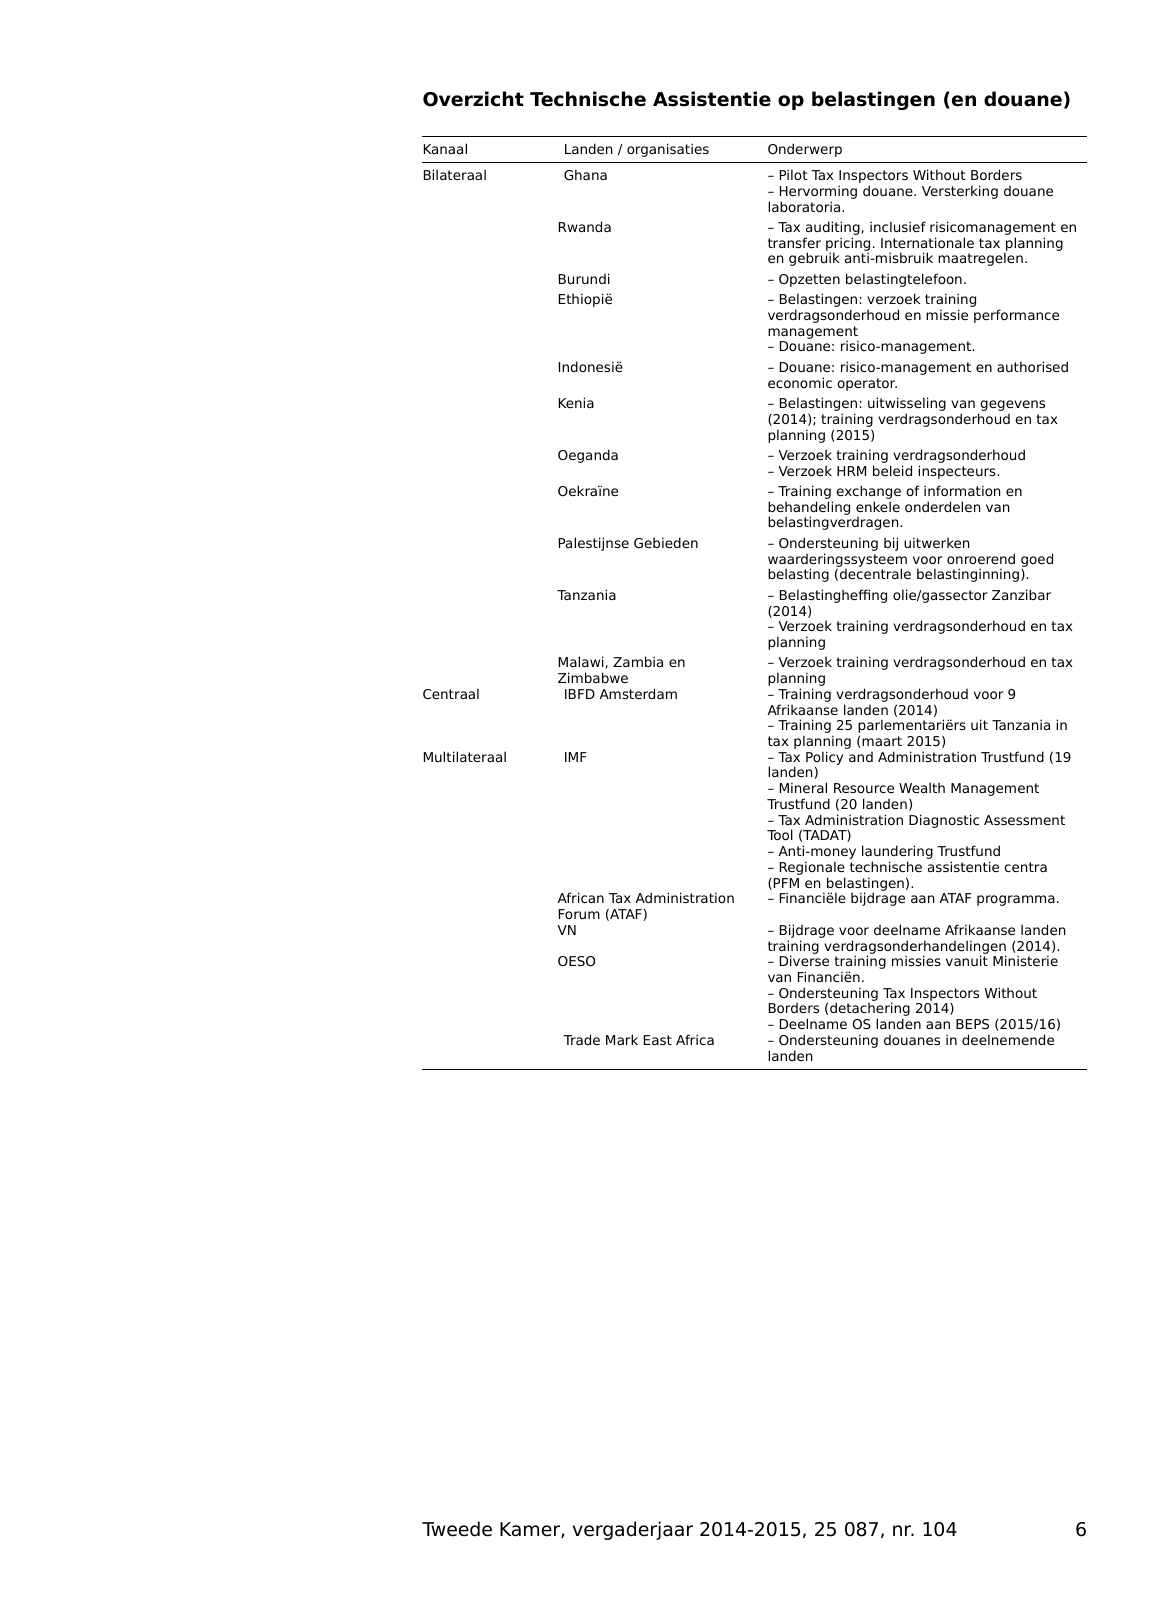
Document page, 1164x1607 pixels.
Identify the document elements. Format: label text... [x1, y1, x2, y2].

table_cell – Training verdragsonderhoud voor 9 Afrikaanse landen (2014) – Training 25 parlementariërs uit Tanzania in tax planning (maart 2015) [761, 687, 1087, 749]
table_header Onderwerp [761, 137, 1087, 162]
subtitle Overzicht Technische Assistentie op belastingen (en douane) [77, 89, 1087, 111]
table_cell [422, 1033, 557, 1069]
table_cell – Diverse training missies vanuit Ministerie van Financiën. – Ondersteuning Tax Inspectors Without Borders (detachering 2014) – Deelname OS landen aan BEPS (2015/16) [761, 954, 1087, 1033]
table_cell Oeganda [558, 443, 761, 479]
table_cell – Ondersteuning bij uitwerken waarderingssysteem voor onroerend goed belasting (decentrale belastinginning). [761, 531, 1087, 583]
table_cell – Training exchange of information en behandeling enkele onderdelen van belastingverdragen. [761, 479, 1087, 531]
table_cell – Tax auditing, inclusief risicomanagement en transfer pricing. Internationale tax planning en gebruik anti-misbruik maatregelen. [761, 215, 1087, 267]
table_cell Ghana [558, 163, 761, 215]
table_cell – Belastingen: verzoek training verdragsonderhoud en missie performance management – Douane: risico-management. [761, 288, 1087, 355]
table_cell – Financiële bijdrage aan ATAF programma. [761, 891, 1087, 923]
table_cell Multilateraal [422, 750, 557, 1033]
table_cell – Opzetten belastingtelefoon. [761, 267, 1087, 287]
table_cell Bilateraal [422, 163, 557, 687]
table_cell Malawi, Zambia en Zimbabwe [558, 651, 761, 687]
table_cell Oekraïne [558, 479, 761, 531]
table_cell – Bijdrage voor deelname Afrikaanse landen training verdragsonderhandelingen (2014). [761, 923, 1087, 954]
table_cell Ethiopië [558, 288, 761, 355]
table_cell – Tax Policy and Administration Trustfund (19 landen) – Mineral Resource Wealth Management Trustfund (20 landen) – Tax Administration Diagnostic Assessment Tool (TADAT) – Anti-money laundering Trustfund – Regionale technische assistentie centra (PFM en belastingen). [761, 750, 1087, 891]
table_cell – Pilot Tax Inspectors Without Borders – Hervorming douane. Versterking douane laboratoria. [761, 163, 1087, 215]
table_header Kanaal [422, 137, 557, 162]
table_cell Centraal [422, 687, 557, 749]
table_cell – Belastingheffing olie/gassector Zanzibar (2014) – Verzoek training verdragsonderhoud en tax planning [761, 583, 1087, 651]
table_cell Tanzania [558, 583, 761, 651]
table_cell – Ondersteuning douanes in deelnemende landen [761, 1033, 1087, 1069]
table_header Landen / organisaties [558, 137, 761, 162]
table_cell IMF [558, 750, 761, 891]
table_cell OESO [558, 954, 761, 1033]
table_cell – Verzoek training verdragsonderhoud en tax planning [761, 651, 1087, 687]
table_cell Kenia [558, 391, 761, 443]
table_cell Burundi [558, 267, 761, 287]
table_cell Rwanda [558, 215, 761, 267]
table_cell IBFD Amsterdam [558, 687, 761, 749]
table_cell – Belastingen: uitwisseling van gegevens (2014); training verdragsonderhoud en tax planning (2015) [761, 391, 1087, 443]
table_cell – Verzoek training verdragsonderhoud – Verzoek HRM beleid inspecteurs. [761, 443, 1087, 479]
table_cell Palestijnse Gebieden [558, 531, 761, 583]
table_cell African Tax Administration Forum (ATAF) [558, 891, 761, 923]
table_cell VN [558, 923, 761, 954]
table_cell Indonesië [558, 355, 761, 391]
table_cell Trade Mark East Africa [558, 1033, 761, 1069]
table_cell – Douane: risico-management en authorised economic operator. [761, 355, 1087, 391]
